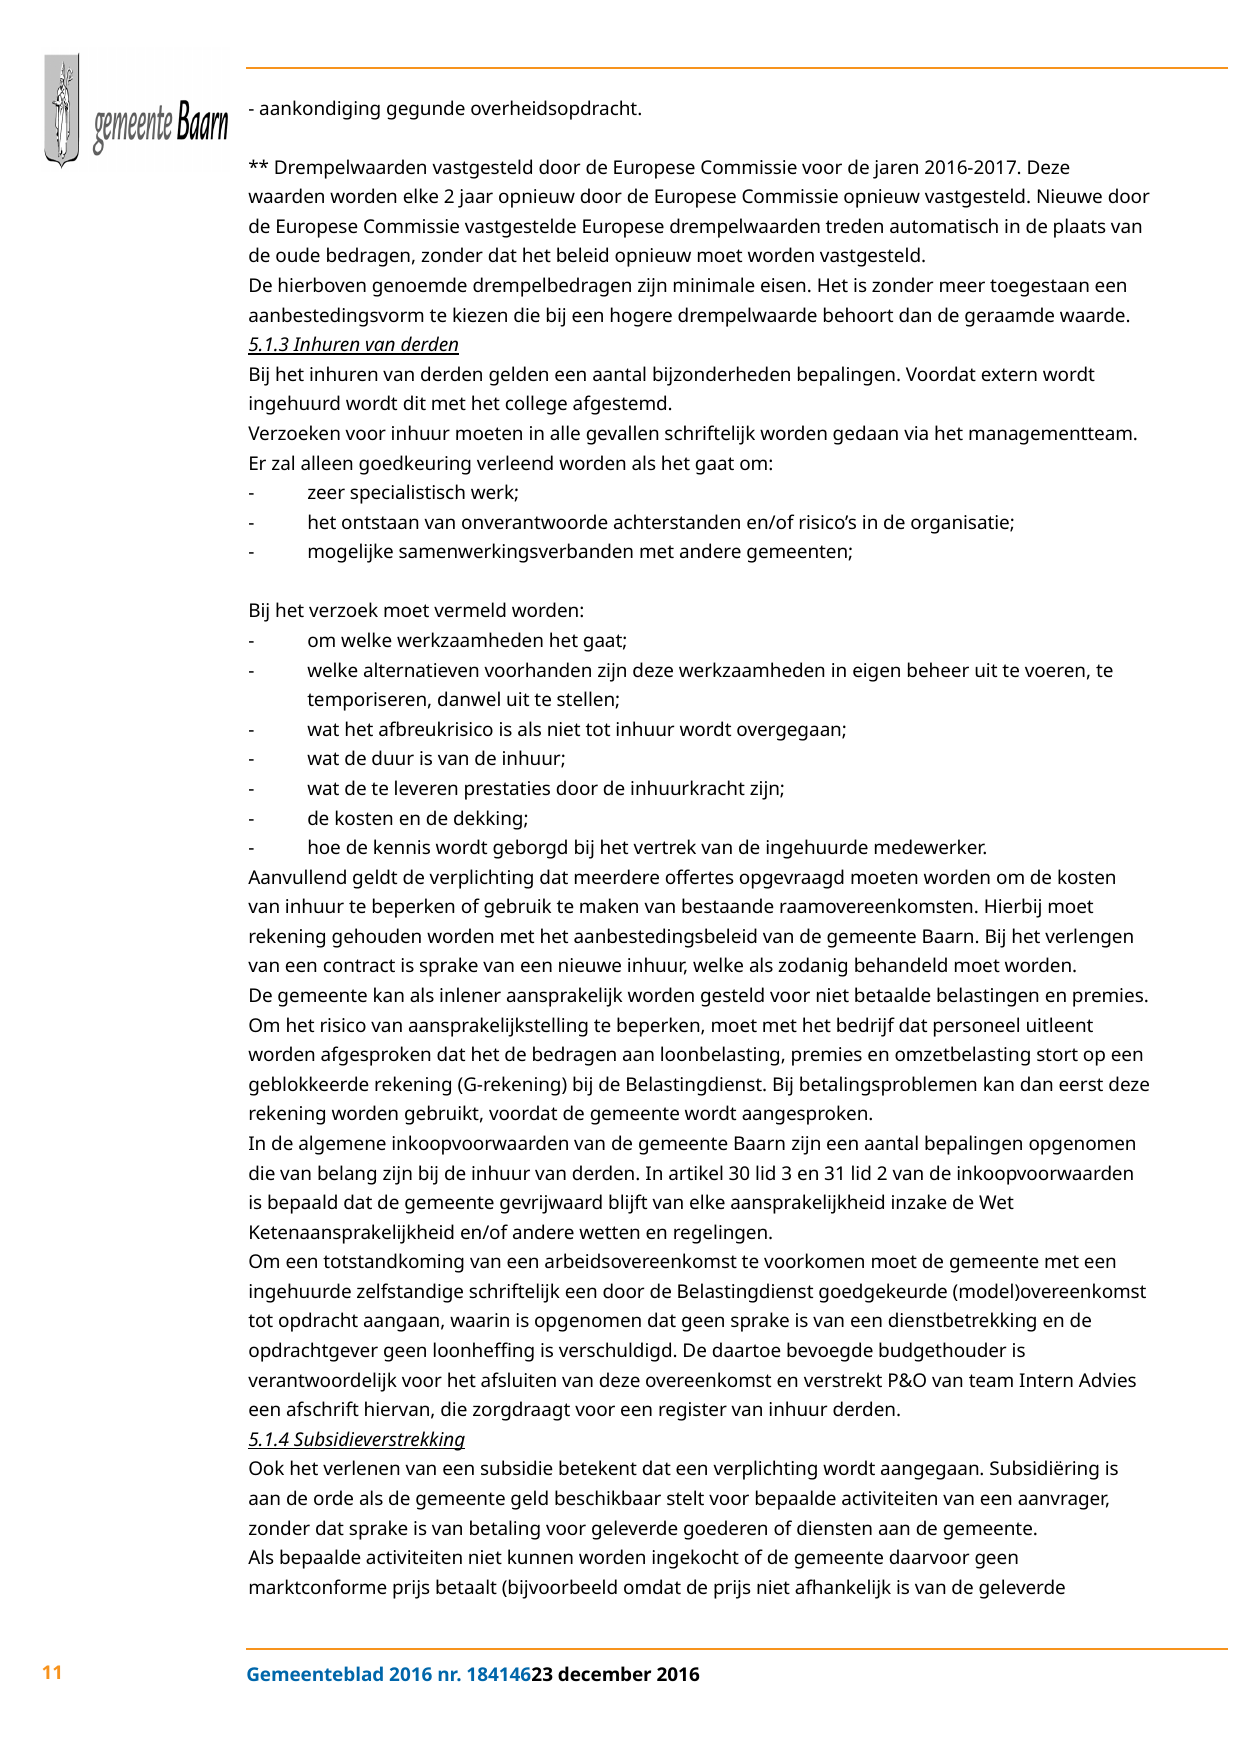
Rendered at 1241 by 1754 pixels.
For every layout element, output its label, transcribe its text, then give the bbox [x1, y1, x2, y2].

list welke alternatieven voorhanden zijn deze werkzaamheden in eigen beheer uit te voeren, te temporiseren, danwel uit te stellen; [248, 657, 1152, 712]
text Bij het inhuren van derden gelden een aantal bijzonderheden bepalingen. Voordat extern wordt ingehuurd wordt dit met het college afgestemd. [248, 361, 1152, 416]
text De gemeente kan als inlener aansprakelijk worden gesteld voor niet betaalde belastingen en premies. Om het risico van aansprakelijkstelling te beperken, moet met het bedrijf dat personeel uitleent worden afgesproken dat het de bedragen aan loonbelasting, premies en omzetbelasting stort op een geblokkeerde rekening (G-rekening) bij de Belastingdienst. Bij betalingsproblemen kan dan eerst deze rekening worden gebruikt, voordat de gemeente wordt aangesproken. [248, 982, 1152, 1126]
text 5.1.4 Subsidieverstrekking [248, 1426, 1152, 1452]
list het ontstaan van onverantwoorde achterstanden en/of risico’s in de organisatie; [248, 509, 1152, 535]
list wat de te leveren prestaties door de inhuurkracht zijn; [248, 775, 1152, 801]
text Om een totstandkoming van een arbeidsovereenkomst te voorkomen moet de gemeente met een ingehuurde zelfstandige schriftelijk een door de Belastingdienst goedgekeurde (model)overeenkomst tot opdracht aangaan, waarin is opgenomen dat geen sprake is van een dienstbetrekking en de opdrachtgever geen loonheffing is verschuldigd. De daartoe bevoegde budgethouder is verantwoordelijk voor het afsluiten van deze overeenkomst en verstrekt P&O van team Intern Advies een afschrift hiervan, die zorgdraagt voor een register van inhuur derden. [248, 1248, 1152, 1422]
list hoe de kennis wordt geborgd bij het vertrek van de ingehuurde medewerker. [248, 834, 1152, 860]
list zeer specialistisch werk; [248, 479, 1152, 505]
picture [41, 47, 231, 172]
text - aankondiging gegunde overheidsopdracht. [248, 95, 1152, 121]
text Verzoeken voor inhuur moeten in alle gevallen schriftelijk worden gedaan via het managementteam. Er zal alleen goedkeuring verleend worden als het gaat om: [248, 420, 1152, 476]
list mogelijke samenwerkingsverbanden met andere gemeenten; [248, 538, 1152, 564]
text Aanvullend geldt de verplichting dat meerdere offertes opgevraagd moeten worden om de kosten van inhuur te beperken of gebruik te maken van bestaande raamovereenkomsten. Hierbij moet rekening gehouden worden met het aanbestedingsbeleid van de gemeente Baarn. Bij het verlengen van een contract is sprake van een nieuwe inhuur, welke als zodanig behandeld moet worden. [248, 864, 1152, 978]
text In de algemene inkoopvoorwaarden van de gemeente Baarn zijn een aantal bepalingen opgenomen die van belang zijn bij de inhuur van derden. In artikel 30 lid 3 en 31 lid 2 van de inkoopvoorwaarden is bepaald dat de gemeente gevrijwaard blijft van elke aansprakelijkheid inzake de Wet Ketenaansprakelijkheid en/of andere wetten en regelingen. [248, 1130, 1152, 1245]
list de kosten en de dekking; [248, 805, 1152, 831]
list om welke werkzaamheden het gaat; [248, 627, 1152, 653]
text 5.1.3 Inhuren van derden [248, 331, 1152, 357]
text Als bepaalde activiteiten niet kunnen worden ingekocht of de gemeente daarvoor geen marktconforme prijs betaalt (bijvoorbeeld omdat de prijs niet afhankelijk is van de geleverde [248, 1544, 1152, 1600]
list wat de duur is van de inhuur; [248, 746, 1152, 771]
text ** Drempelwaarden vastgesteld door de Europese Commissie voor de jaren 2016-2017. Deze waarden worden elke 2 jaar opnieuw door de Europese Commissie opnieuw vastgesteld. Nieuwe door de Europese Commissie vastgestelde Europese drempelwaarden treden automatisch in de plaats van de oude bedragen, zonder dat het beleid opnieuw moet worden vastgesteld. [248, 154, 1152, 268]
text Ook het verlenen van een subsidie betekent dat een verplichting wordt aangegaan. Subsidiëring is aan de orde als de gemeente geld beschikbaar stelt voor bepaalde activiteiten van een aanvrager, zonder dat sprake is van betaling voor geleverde goederen of diensten aan de gemeente. [248, 1456, 1152, 1541]
list wat het afbreukrisico is als niet tot inhuur wordt overgegaan; [248, 716, 1152, 742]
text De hierboven genoemde drempelbedragen zijn minimale eisen. Het is zonder meer toegestaan een aanbestedingsvorm te kiezen die bij een hogere drempelwaarde behoort dan de geraamde waarde. [248, 272, 1152, 328]
text Bij het verzoek moet vermeld worden: [248, 598, 1152, 623]
